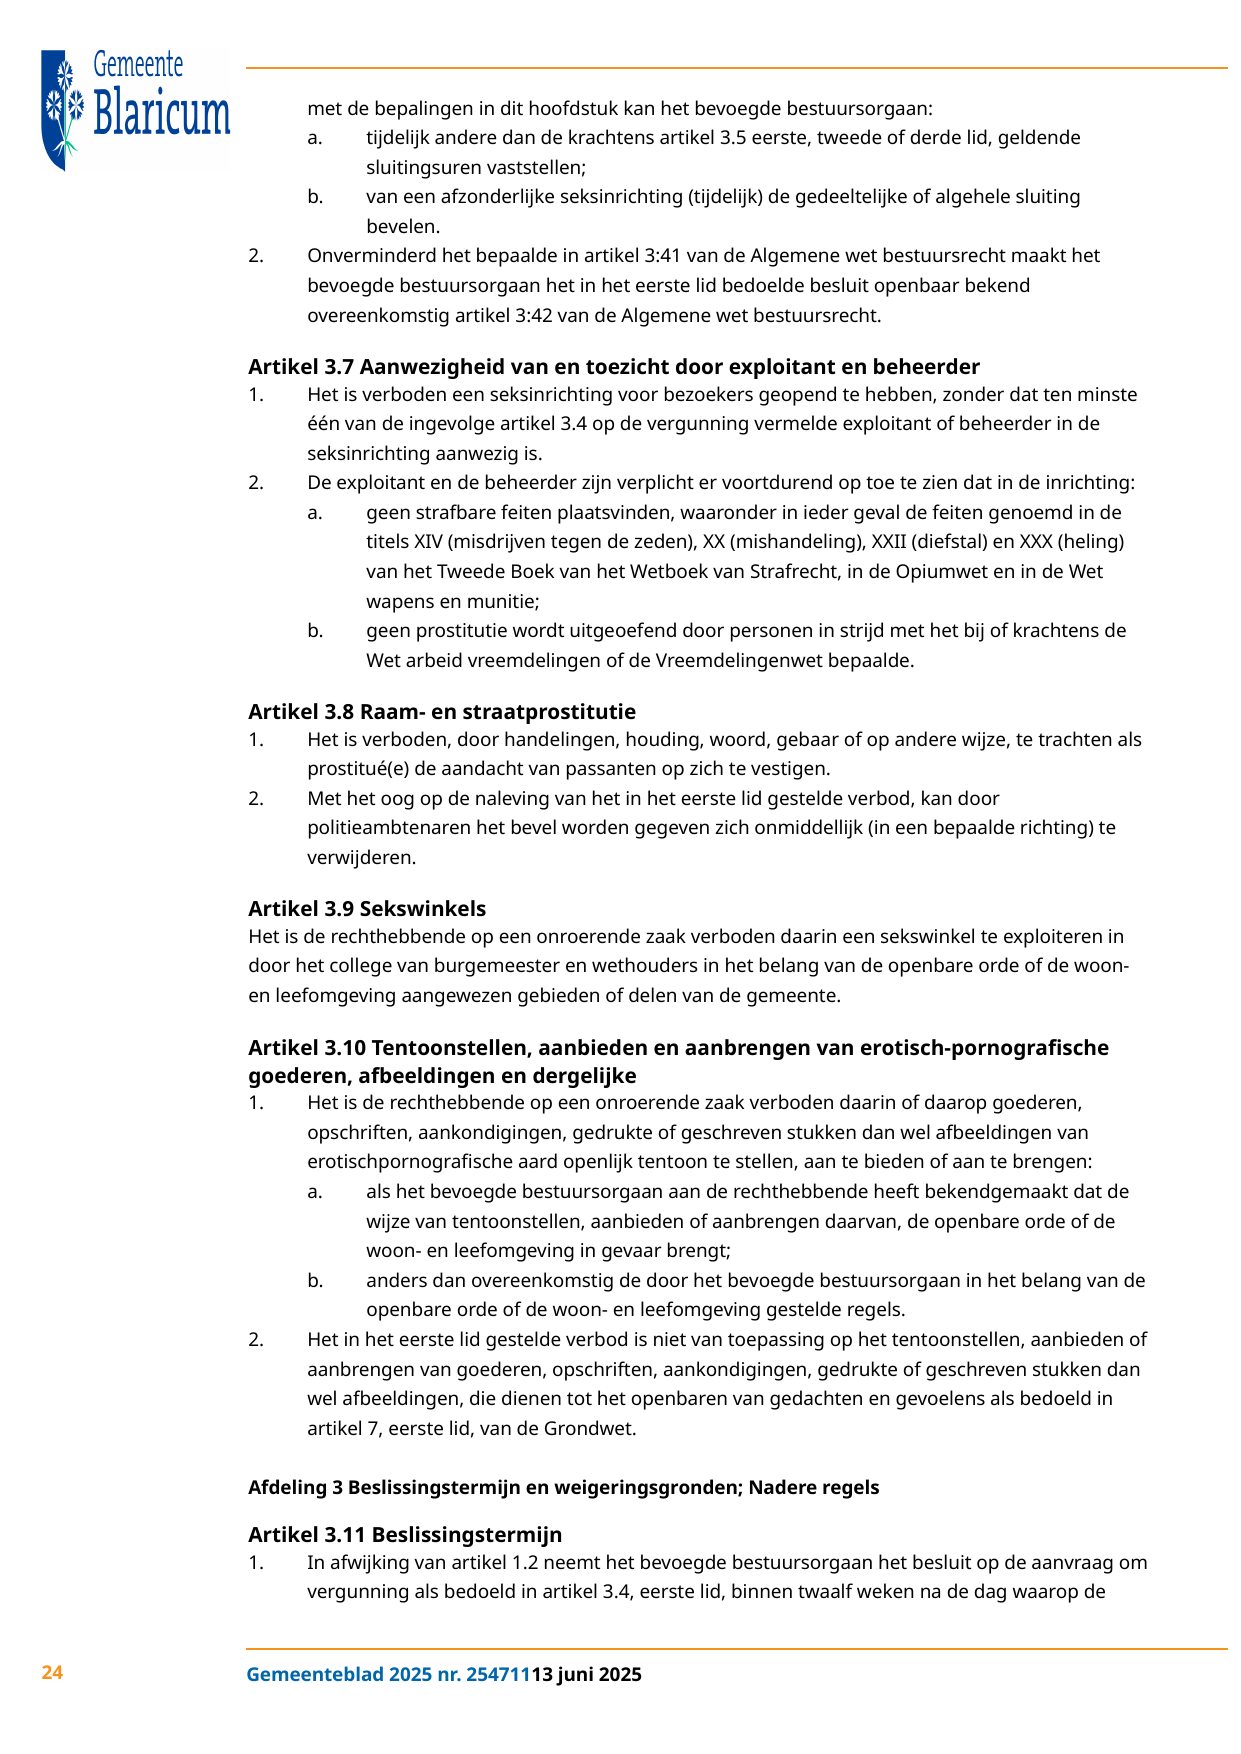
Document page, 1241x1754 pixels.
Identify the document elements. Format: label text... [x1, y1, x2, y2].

list als het bevoegde bestuursorgaan aan de rechthebbende heeft bekendgemaakt dat de wijze van tentoonstellen, aanbieden of aanbrengen daarvan, de openbare orde of de woon- en leefomgeving in gevaar brengt; [307, 1178, 1152, 1263]
text Artikel 3.9 Sekswinkels [248, 894, 1152, 923]
list In afwijking van artikel 1.2 neemt het bevoegde bestuursorgaan het besluit op de aanvraag om vergunning als bedoeld in artikel 3.4, eerste lid, binnen twaalf weken na de dag waarop de [248, 1549, 1152, 1604]
text Artikel 3.10 Tentoonstellen, aanbieden en aanbrengen van erotisch-pornografische goederen, afbeeldingen en dergelijke [248, 1033, 1152, 1089]
list Het in het eerste lid gestelde verbod is niet van toepassing op het tentoonstellen, aanbieden of aanbrengen van goederen, opschriften, aankondigingen, gedrukte of geschreven stukken dan wel afbeeldingen, die dienen tot het openbaren van gedachten en gevoelens als bedoeld in artikel 7, eerste lid, van de Grondwet. [248, 1326, 1152, 1441]
text Artikel 3.8 Raam- en straatprostitutie [248, 697, 1152, 726]
list van een afzonderlijke seksinrichting (tijdelijk) de gedeeltelijke of algehele sluiting bevelen. [307, 183, 1152, 239]
list anders dan overeenkomstig de door het bevoegde bestuursorgaan in het belang van de openbare orde of de woon- en leefomgeving gestelde regels. [307, 1267, 1152, 1322]
picture [41, 47, 231, 172]
list Met het oog op de naleving van het in het eerste lid gestelde verbod, kan door politieambtenaren het bevel worden gegeven zich onmiddellijk (in een bepaalde richting) te verwijderen. [248, 785, 1152, 870]
list Het is verboden, door handelingen, houding, woord, gebaar of op andere wijze, te trachten als prostitué(e) de aandacht van passanten op zich te vestigen. [248, 726, 1152, 781]
text Afdeling 3 Beslissingstermijn en weigeringsgronden; Nadere regels [248, 1474, 1152, 1500]
list Het is verboden een seksinrichting voor bezoekers geopend te hebben, zonder dat ten minste één van de ingevolge artikel 3.4 op de vergunning vermelde exploitant of beheerder in de seksinrichting aanwezig is. [248, 381, 1152, 466]
list De exploitant en de beheerder zijn verplicht er voortdurend op toe te zien dat in de inrichting: [248, 469, 1152, 495]
list tijdelijk andere dan de krachtens artikel 3.5 eerste, tweede of derde lid, geldende sluitingsuren vaststellen; [307, 124, 1152, 180]
list geen strafbare feiten plaatsvinden, waaronder in ieder geval de feiten genoemd in de titels XIV (misdrijven tegen de zeden), XX (mishandeling), XXII (diefstal) en XXX (heling) van het Tweede Boek van het Wetboek van Strafrecht, in de Opiumwet en in de Wet wapens en munitie; [307, 499, 1152, 613]
list geen prostitutie wordt uitgeoefend door personen in strijd met het bij of krachtens de Wet arbeid vreemdelingen of de Vreemdelingenwet bepaalde. [307, 617, 1152, 673]
list met de bepalingen in dit hoofdstuk kan het bevoegde bestuursorgaan: [248, 95, 1152, 121]
text Artikel 3.11 Beslissingstermijn [248, 1521, 1152, 1549]
text Het is de rechthebbende op een onroerende zaak verboden daarin een sekswinkel te exploiteren in door het college van burgemeester en wethouders in het belang van de openbare orde of de woon- en leefomgeving aangewezen gebieden of delen van de gemeente. [248, 923, 1152, 1008]
list Het is de rechthebbende op een onroerende zaak verboden daarin of daarop goederen, opschriften, aankondigingen, gedrukte of geschreven stukken dan wel afbeeldingen van erotischpornografische aard openlijk tentoon te stellen, aan te bieden of aan te brengen: [248, 1089, 1152, 1174]
list Onverminderd het bepaalde in artikel 3:41 van de Algemene wet bestuursrecht maakt het bevoegde bestuursorgaan het in het eerste lid bedoelde besluit openbaar bekend overeenkomstig artikel 3:42 van de Algemene wet bestuursrecht. [248, 243, 1152, 328]
text Artikel 3.7 Aanwezigheid van en toezicht door exploitant en beheerder [248, 352, 1152, 381]
